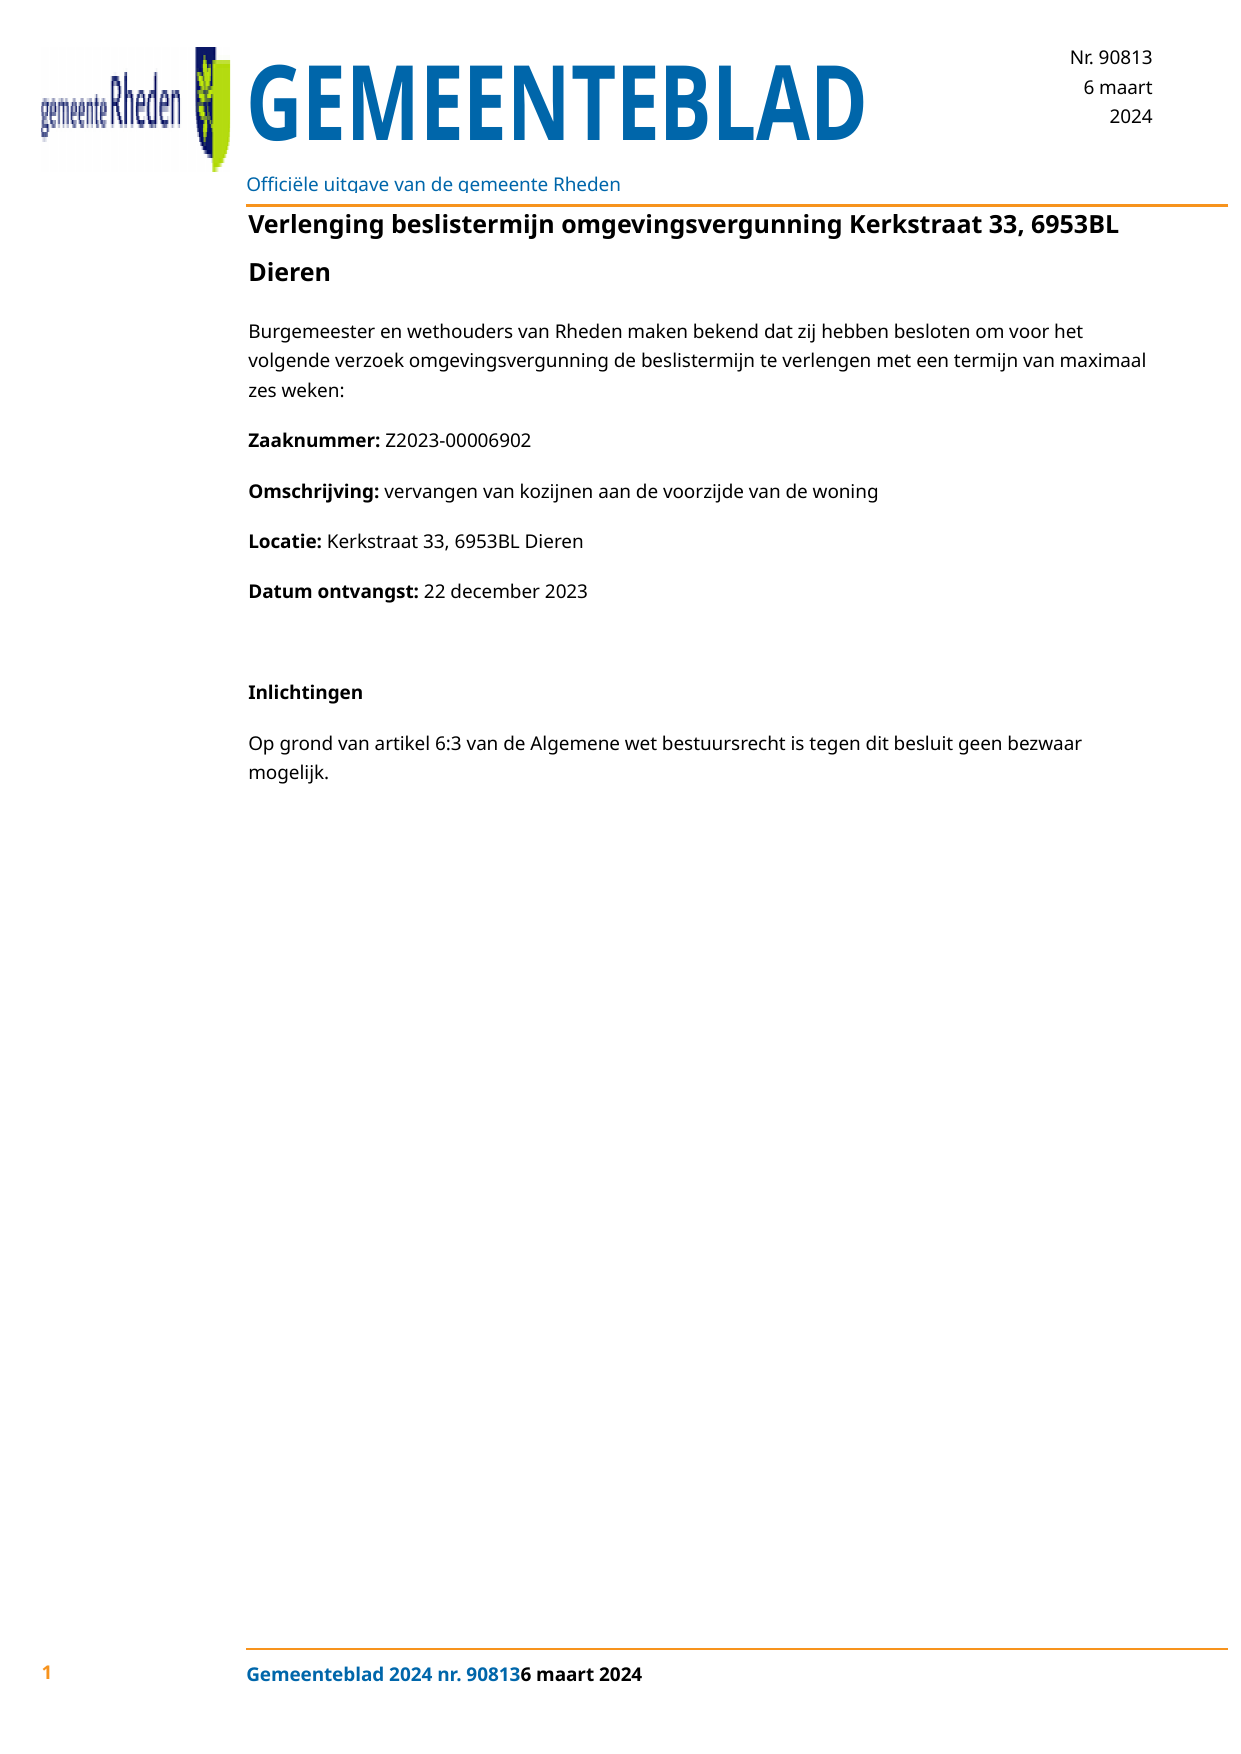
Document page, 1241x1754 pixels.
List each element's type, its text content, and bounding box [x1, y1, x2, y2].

text Omschrijving: vervangen van kozijnen aan de voorzijde van de woning [248, 478, 1152, 504]
text Verlenging beslistermijn omgevingsvergunning Kerkstraat 33, 6953BL Dieren [248, 207, 1152, 288]
picture [41, 47, 231, 172]
text Inlichtingen [248, 679, 1152, 705]
text Op grond van artikel 6:3 van de Algemene wet bestuursrecht is tegen dit besluit geen bezwaar mogelijk. [248, 730, 1152, 785]
text Zaaknummer: Z2023-00006902 [248, 427, 1152, 453]
text Datum ontvangst: 22 december 2023 [248, 579, 1152, 604]
text Locatie: Kerkstraat 33, 6953BL Dieren [248, 528, 1152, 554]
text Burgemeester en wethouders van Rheden maken bekend dat zij hebben besloten om voor het volgende verzoek omgevingsvergunning de beslistermijn te verlengen met een termijn van maximaal zes weken: [248, 318, 1152, 403]
